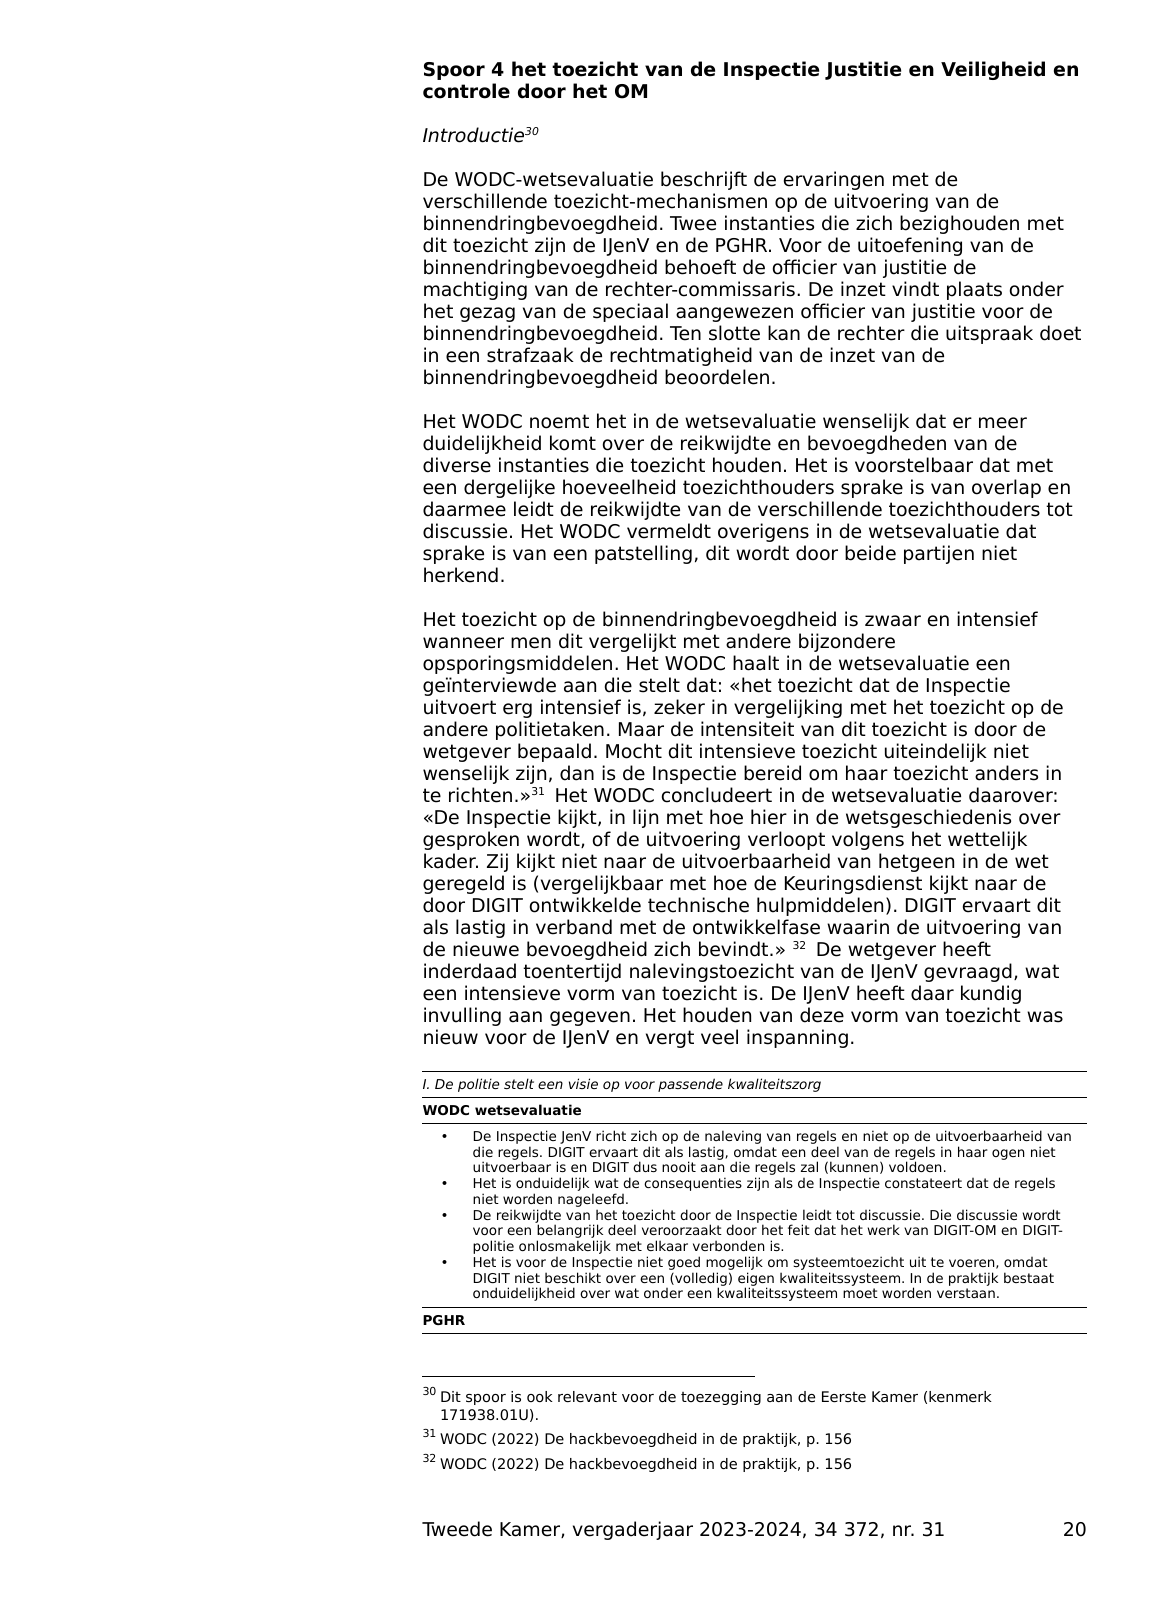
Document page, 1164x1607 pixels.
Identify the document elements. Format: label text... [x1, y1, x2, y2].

table_cell • [422, 1124, 467, 1176]
table_cell • [422, 1255, 467, 1307]
table_cell WODC wetsevaluatie [422, 1098, 1087, 1123]
table_cell Het is voor de Inspectie niet goed mogelijk om systeemtoezicht uit te voeren, omdat DIGIT niet beschikt over een (volledig) eigen kwaliteitssysteem. In de praktijk bestaat onduidelijkheid over wat onder een kwaliteitssysteem moet worden verstaan. [467, 1255, 1087, 1307]
subtitle Introductie [422, 125, 1087, 147]
table_cell PGHR [422, 1308, 1087, 1333]
table_cell • [422, 1176, 467, 1207]
table_cell • [422, 1208, 467, 1255]
table_cell Het is onduidelijk wat de consequenties zijn als de Inspectie constateert dat de regels niet worden nageleefd. [467, 1176, 1087, 1207]
table_cell De reikwijdte van het toezicht door de Inspectie leidt tot discussie. Die discussie wordt voor een belangrijk deel veroorzaakt door het feit dat het werk van DIGIT-OM en DIGIT-politie onlosmakelijk met elkaar verbonden is. [467, 1208, 1087, 1255]
text Dit spoor is ook relevant voor de toezegging aan de Eerste Kamer (kenmerk 171938.01U). [422, 1385, 1087, 1424]
text Het toezicht op de binnendringbevoegdheid is zwaar en intensief wanneer men dit vergelijkt met andere bijzondere opsporingsmiddelen. Het WODC haalt in de wetsevaluatie een geïnterviewde aan die stelt dat: «het toezicht dat de Inspectie uitvoert erg intensief is, zeker in vergelijking met het toezicht op de andere politietaken. Maar de intensiteit van dit toezicht is door de wetgever bepaald. Mocht dit intensieve toezicht uiteindelijk niet wenselijk zijn, dan is de Inspectie bereid om haar toezicht anders in te richten.» Het WODC concludeert in de wetsevaluatie daarover: «De Inspectie kijkt, in lijn met hoe hier in de wetsgeschiedenis over gesproken wordt, of de uitvoering verloopt volgens het wettelijk kader. Zij kijkt niet naar de uitvoerbaarheid van hetgeen in de wet geregeld is (vergelijkbaar met hoe de Keuringsdienst kijkt naar de door DIGIT ontwikkelde technische hulpmiddelen). DIGIT ervaart dit als lastig in verband met de ontwikkelfase waarin de uitvoering van de nieuwe bevoegdheid zich bevindt.» De wetgever heeft inderdaad toentertijd nalevingstoezicht van de IJenV gevraagd, wat een intensieve vorm van toezicht is. De IJenV heeft daar kundig invulling aan gegeven. Het houden van deze vorm van toezicht was nieuw voor de IJenV en vergt veel inspanning. [422, 609, 1087, 1049]
text WODC (2022) De hackbevoegdheid in de praktijk, p. 156 [422, 1452, 1087, 1474]
text WODC (2022) De hackbevoegdheid in de praktijk, p. 156 [422, 1427, 1087, 1449]
subtitle Spoor 4 het toezicht van de Inspectie Justitie en Veiligheid en controle door het OM [422, 59, 1087, 103]
text Het WODC noemt het in de wetsevaluatie wenselijk dat er meer duidelijkheid komt over de reikwijdte en bevoegdheden van de diverse instanties die toezicht houden. Het is voorstelbaar dat met een dergelijke hoeveelheid toezichthouders sprake is van overlap en daarmee leidt de reikwijdte van de verschillende toezichthouders tot discussie. Het WODC vermeldt overigens in de wetsevaluatie dat sprake is van een patstelling, dit wordt door beide partijen niet herkend. [422, 411, 1087, 587]
text De WODC-wetsevaluatie beschrijft de ervaringen met de verschillende toezicht-mechanismen op de uitvoering van de binnendringbevoegdheid. Twee instanties die zich bezighouden met dit toezicht zijn de IJenV en de PGHR. Voor de uitoefening van de binnendringbevoegdheid behoeft de officier van justitie de machtiging van de rechter-commissaris. De inzet vindt plaats onder het gezag van de speciaal aangewezen officier van justitie voor de binnendringbevoegdheid. Ten slotte kan de rechter die uitspraak doet in een strafzaak de rechtmatigheid van de inzet van de binnendringbevoegdheid beoordelen. [422, 169, 1087, 389]
table_cell De Inspectie JenV richt zich op de naleving van regels en niet op de uitvoerbaarheid van die regels. DIGIT ervaart dit als lastig, omdat een deel van de regels in haar ogen niet uitvoerbaar is en DIGIT dus nooit aan die regels zal (kunnen) voldoen. [467, 1124, 1087, 1176]
table_header I. De politie stelt een visie op voor passende kwaliteitszorg [422, 1072, 1087, 1097]
